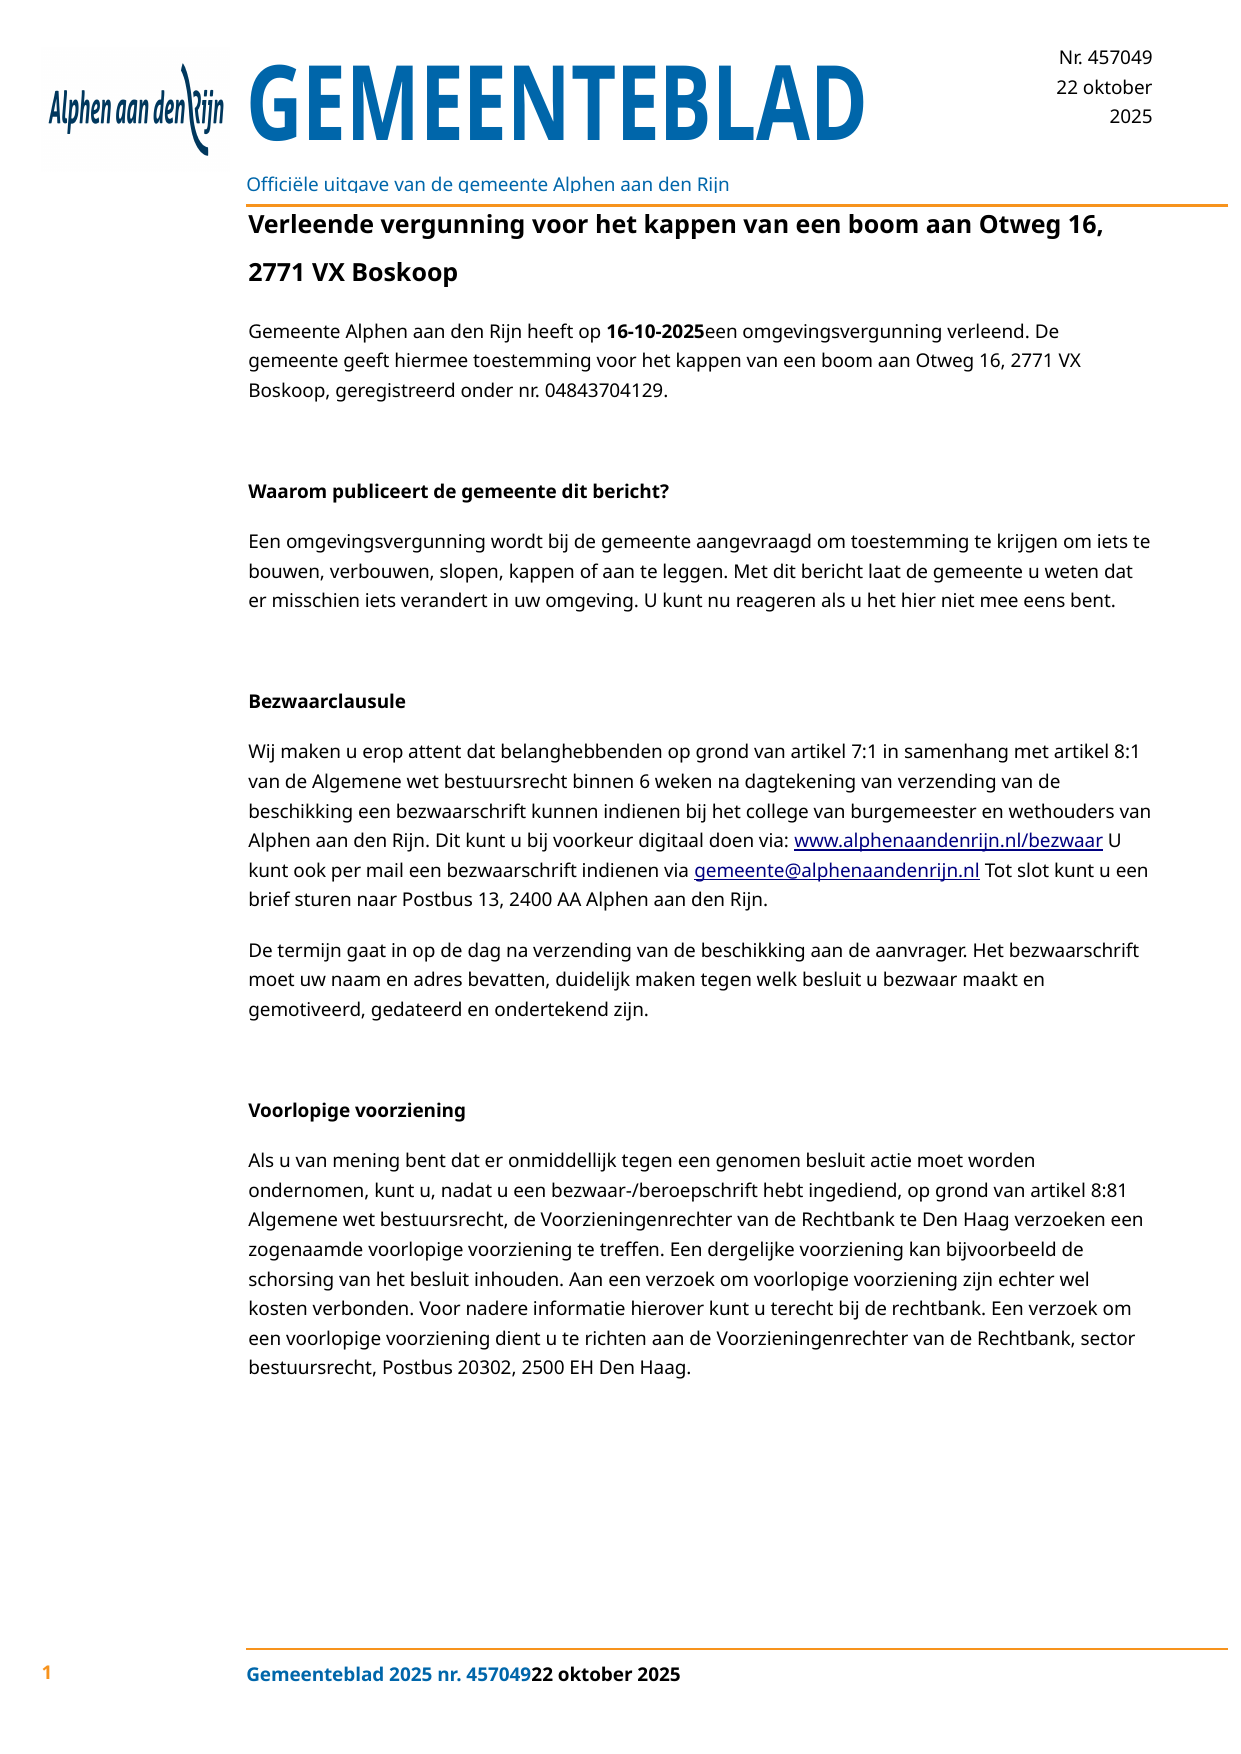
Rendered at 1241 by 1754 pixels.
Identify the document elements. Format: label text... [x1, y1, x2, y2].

text Verleende vergunning voor het kappen van een boom aan Otweg 16, 2771 VX Boskoop [248, 207, 1152, 288]
text Een omgevingsvergunning wordt bij de gemeente aangevraagd om toestemming te krijgen om iets te bouwen, verbouwen, slopen, kappen of aan te leggen. Met dit bericht laat de gemeente u weten dat er misschien iets verandert in uw omgeving. U kunt nu reageren als u het hier niet mee eens bent. [248, 528, 1152, 613]
text Wij maken u erop attent dat belanghebbenden op grond van artikel 7:1 in samenhang met artikel 8:1 van de Algemene wet bestuursrecht binnen 6 weken na dagtekening van verzending van de beschikking een bezwaarschrift kunnen indienen bij het college van burgemeester en wethouders van Alphen aan den Rijn. Dit kunt u bij voorkeur digitaal doen via: www.alphenaandenrijn.nl/bezwaar U kunt ook per mail een bezwaarschrift indienen via gemeente@alphenaandenrijn.nl Tot slot kunt u een brief sturen naar Postbus 13, 2400 AA Alphen aan den Rijn. [248, 739, 1152, 912]
picture [41, 47, 231, 172]
text Als u van mening bent dat er onmiddellijk tegen een genomen besluit actie moet worden ondernomen, kunt u, nadat u een bezwaar-/beroepschrift hebt ingediend, op grond van artikel 8:81 Algemene wet bestuursrecht, de Voorzieningenrechter van de Rechtbank te Den Haag verzoeken een zogenaamde voorlopige voorziening te treffen. Een dergelijke voorziening kan bijvoorbeeld de schorsing van het besluit inhouden. Aan een verzoek om voorlopige voorziening zijn echter wel kosten verbonden. Voor nadere informatie hierover kunt u terecht bij de rechtbank. Een verzoek om een voorlopige voorziening dient u te richten aan de Voorzieningenrechter van de Rechtbank, sector bestuursrecht, Postbus 20302, 2500 EH Den Haag. [248, 1147, 1152, 1380]
text Voorlopige voorziening [248, 1097, 1152, 1123]
text Waarom publiceert de gemeente dit bericht? [248, 478, 1152, 504]
text De termijn gaat in op de dag na verzending van de beschikking aan de aanvrager. Het bezwaarschrift moet uw naam en adres bevatten, duidelijk maken tegen welk besluit u bezwaar maakt en gemotiveerd, gedateerd en ondertekend zijn. [248, 937, 1152, 1022]
text Gemeente Alphen aan den Rijn heeft op 16-10-2025een omgevingsvergunning verleend. De gemeente geeft hiermee toestemming voor het kappen van een boom aan Otweg 16, 2771 VX Boskoop, geregistreerd onder nr. 04843704129. [248, 318, 1152, 403]
text Bezwaarclausule [248, 688, 1152, 714]
